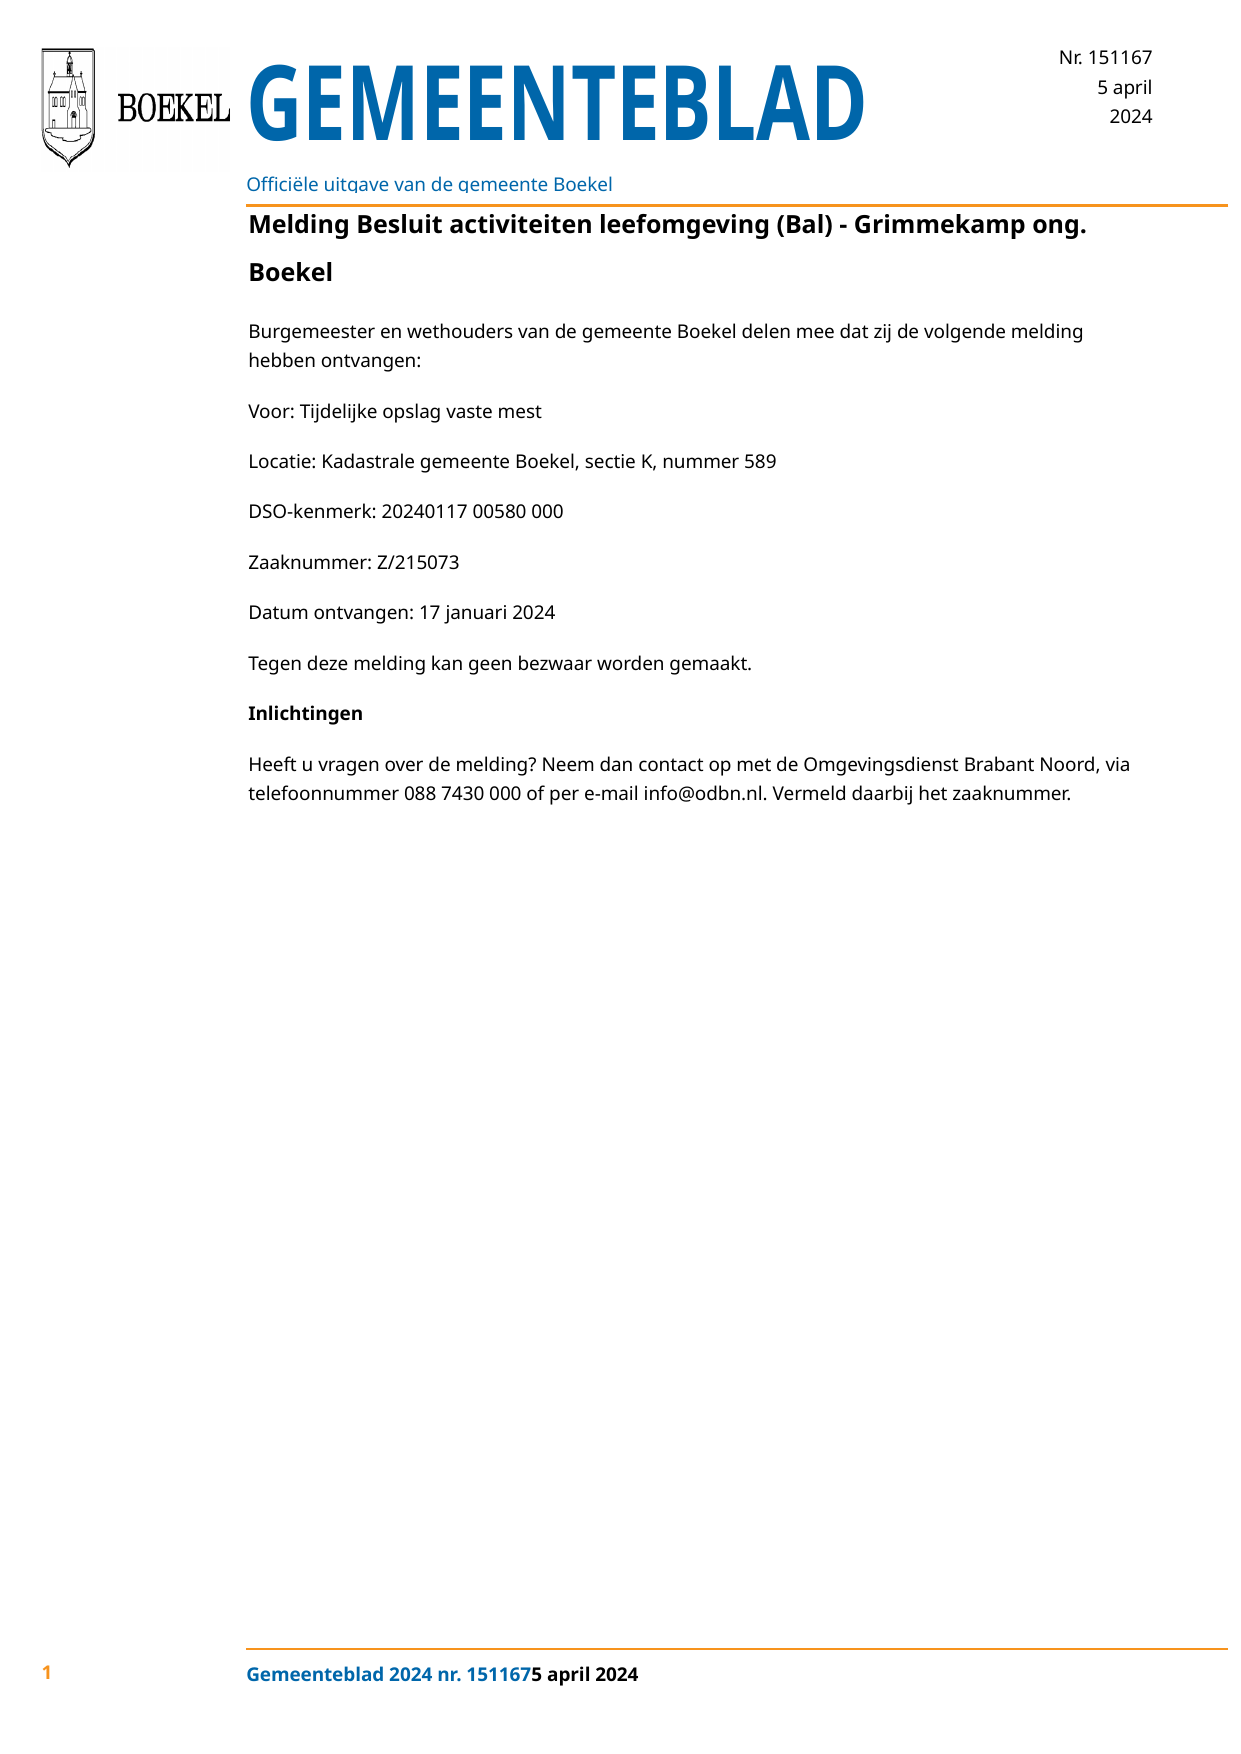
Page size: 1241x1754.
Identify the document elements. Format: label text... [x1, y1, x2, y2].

text Heeft u vragen over de melding? Neem dan contact op met de Omgevingsdienst Brabant Noord, via telefoonnummer 088 7430 000 of per e-mail info@odbn.nl. Vermeld daarbij het zaaknummer. [248, 751, 1152, 806]
text Tegen deze melding kan geen bezwaar worden gemaakt. [248, 650, 1152, 676]
text DSO-kenmerk: 20240117 00580 000 [248, 499, 1152, 524]
text Locatie: Kadastrale gemeente Boekel, sectie K, nummer 589 [248, 448, 1152, 474]
text Datum ontvangen: 17 januari 2024 [248, 599, 1152, 625]
picture [41, 47, 231, 172]
text Voor: Tijdelijke opslag vaste mest [248, 398, 1152, 424]
text Zaaknummer: Z/215073 [248, 549, 1152, 575]
text Melding Besluit activiteiten leefomgeving (Bal) - Grimmekamp ong. Boekel [248, 207, 1152, 288]
text Burgemeester en wethouders van de gemeente Boekel delen mee dat zij de volgende melding hebben ontvangen: [248, 318, 1152, 373]
text Inlichtingen [248, 700, 1152, 726]
